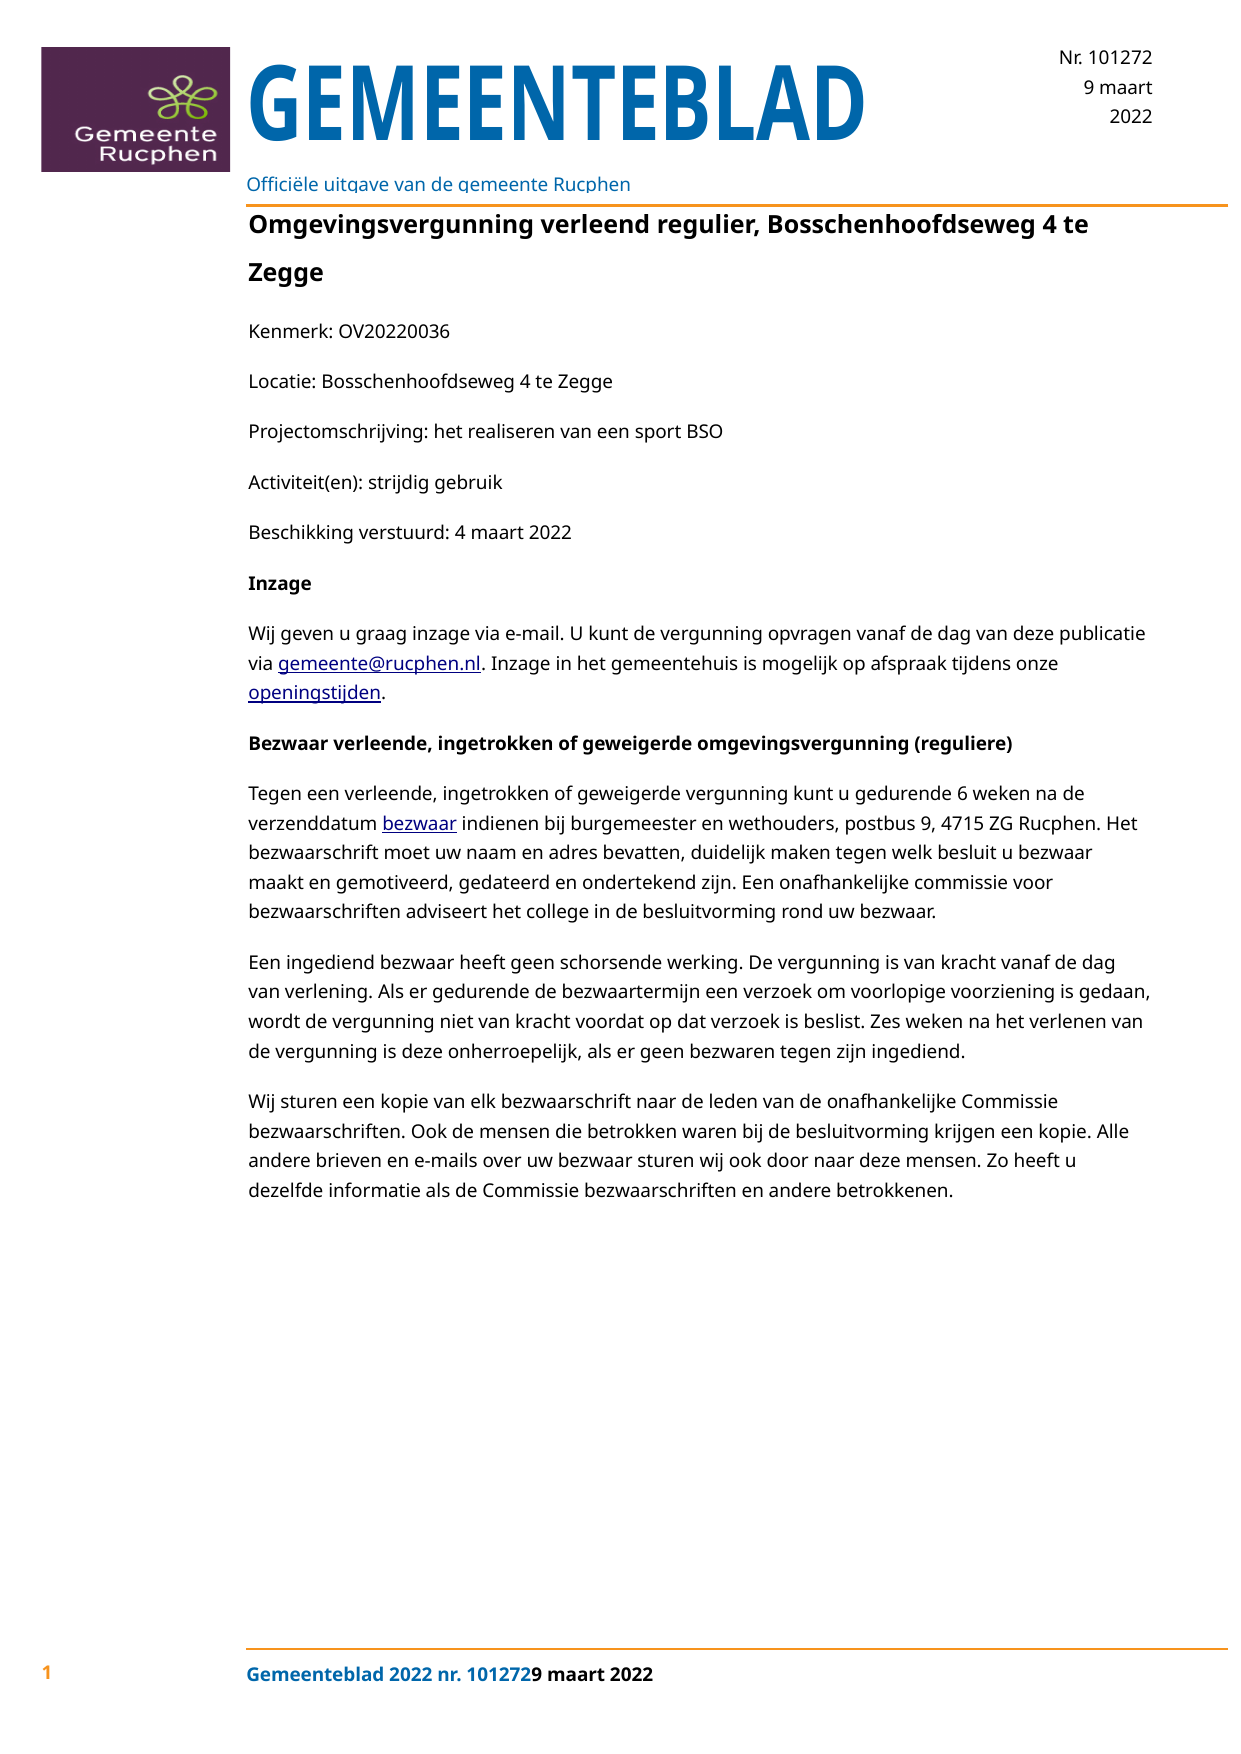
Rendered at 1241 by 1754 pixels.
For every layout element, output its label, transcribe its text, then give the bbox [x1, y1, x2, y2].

text Kenmerk: OV20220036 [248, 318, 1152, 344]
text Tegen een verleende, ingetrokken of geweigerde vergunning kunt u gedurende 6 weken na de verzenddatum bezwaar indienen bij burgemeester en wethouders, postbus 9, 4715 ZG Rucphen. Het bezwaarschrift moet uw naam en adres bevatten, duidelijk maken tegen welk besluit u bezwaar maakt en gemotiveerd, gedateerd en ondertekend zijn. Een onafhankelijke commissie voor bezwaarschriften adviseert het college in de besluitvorming rond uw bezwaar. [248, 780, 1152, 924]
text Wij geven u graag inzage via e-mail. U kunt de vergunning opvragen vanaf de dag van deze publicatie via gemeente@rucphen.nl. Inzage in het gemeentehuis is mogelijk op afspraak tijdens onze openingstijden. [248, 620, 1152, 705]
text Bezwaar verleende, ingetrokken of geweigerde omgevingsvergunning (reguliere) [248, 730, 1152, 756]
text Locatie: Bosschenhoofdseweg 4 te Zegge [248, 368, 1152, 394]
text Projectomschrijving: het realiseren van een sport BSO [248, 419, 1152, 444]
text Een ingediend bezwaar heeft geen schorsende werking. De vergunning is van kracht vanaf de dag van verlening. Als er gedurende de bezwaartermijn een verzoek om voorlopige voorziening is gedaan, wordt de vergunning niet van kracht voordat op dat verzoek is beslist. Zes weken na het verlenen van de vergunning is deze onherroepelijk, als er geen bezwaren tegen zijn ingediend. [248, 949, 1152, 1064]
picture [41, 47, 231, 172]
text Omgevingsvergunning verleend regulier, Bosschenhoofdseweg 4 te Zegge [248, 207, 1152, 288]
text Wij sturen een kopie van elk bezwaarschrift naar de leden van de onafhankelijke Commissie bezwaarschriften. Ook de mensen die betrokken waren bij de besluitvorming krijgen een kopie. Alle andere brieven en e-mails over uw bezwaar sturen wij ook door naar deze mensen. Zo heeft u dezelfde informatie als de Commissie bezwaarschriften en andere betrokkenen. [248, 1088, 1152, 1203]
text Beschikking verstuurd: 4 maart 2022 [248, 519, 1152, 545]
text Activiteit(en): strijdig gebruik [248, 469, 1152, 495]
text Inzage [248, 570, 1152, 596]
